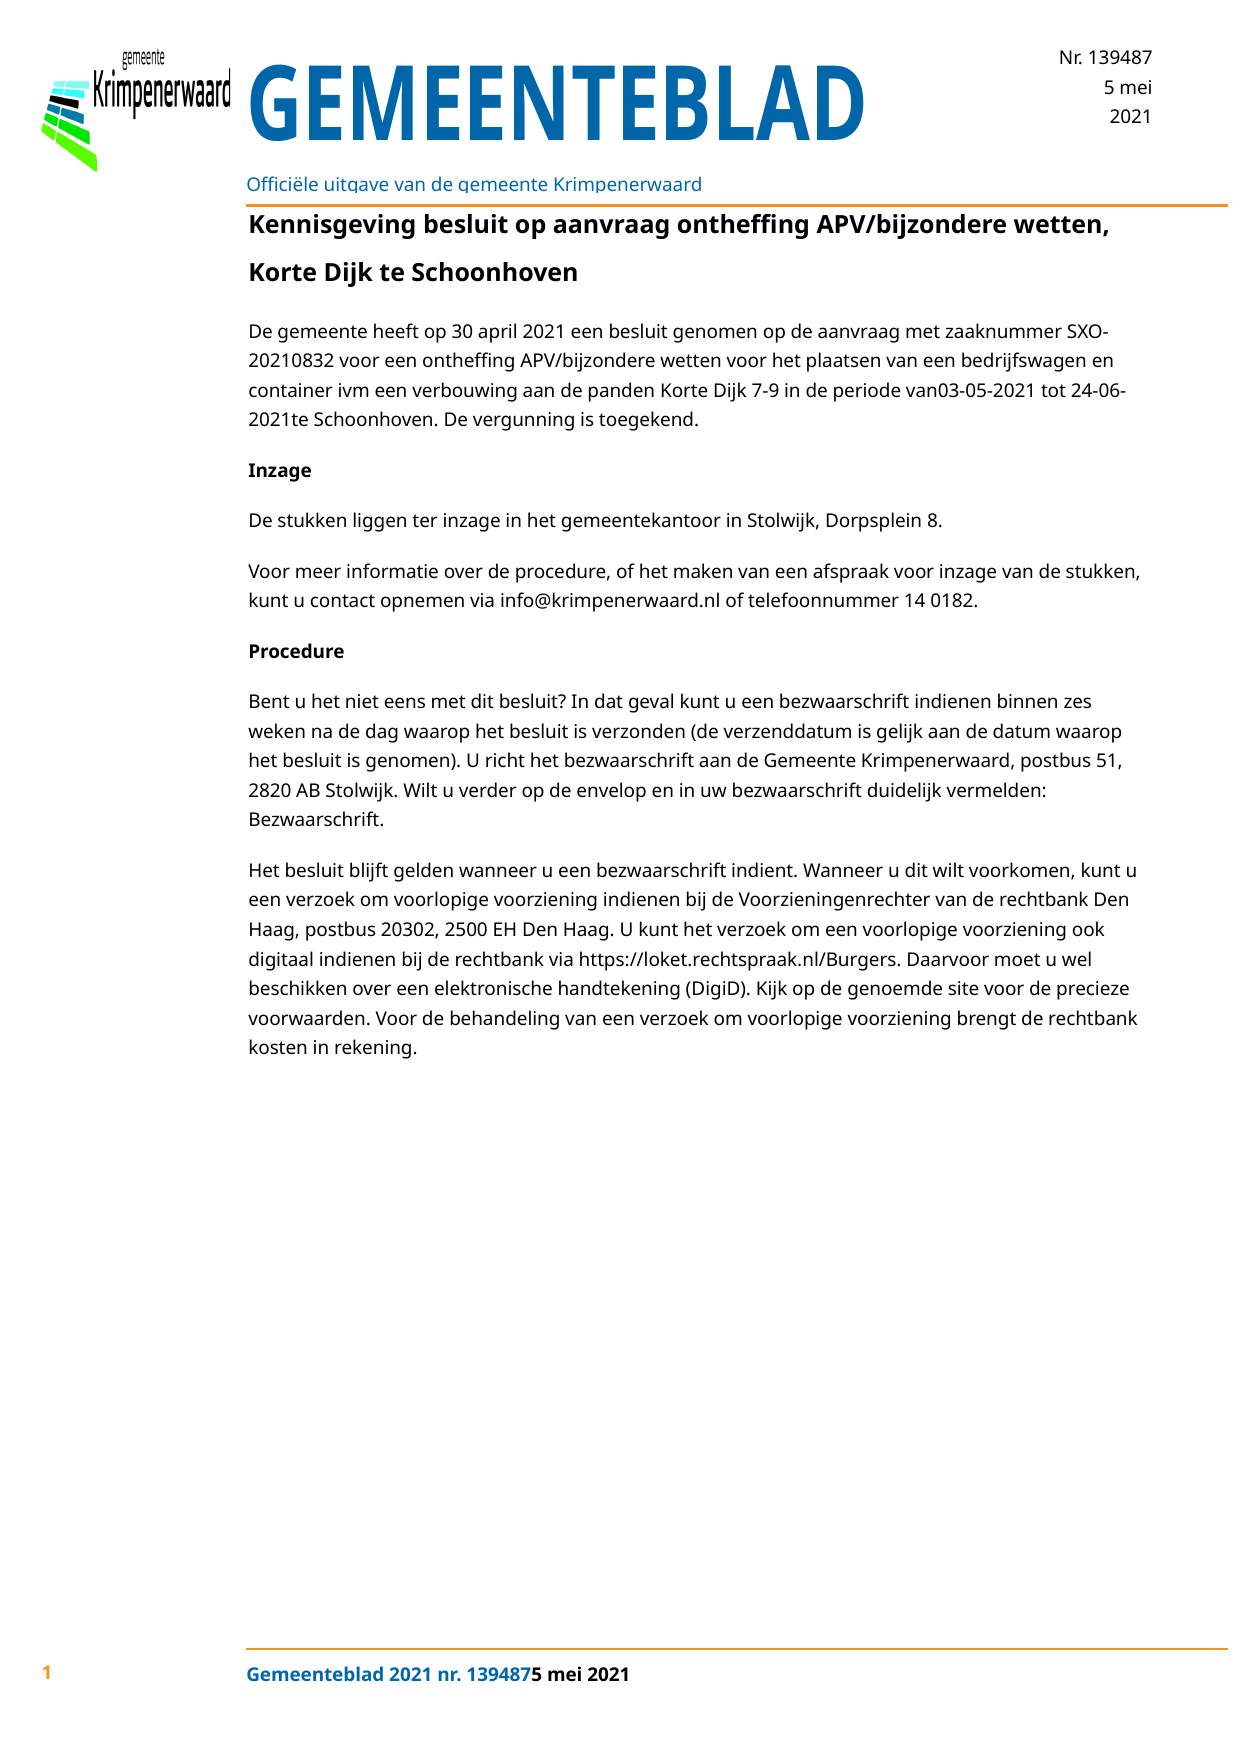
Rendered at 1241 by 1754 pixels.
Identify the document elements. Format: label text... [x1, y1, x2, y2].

text De stukken liggen ter inzage in het gemeentekantoor in Stolwijk, Dorpsplein 8. [248, 507, 1152, 533]
text Het besluit blijft gelden wanneer u een bezwaarschrift indient. Wanneer u dit wilt voorkomen, kunt u een verzoek om voorlopige voorziening indienen bij de Voorzieningenrechter van de rechtbank Den Haag, postbus 20302, 2500 EH Den Haag. U kunt het verzoek om een voorlopige voorziening ook digitaal indienen bij de rechtbank via https://loket.rechtspraak.nl/Burgers. Daarvoor moet u wel beschikken over een elektronische handtekening (DigiD). Kijk op de genoemde site voor de precieze voorwaarden. Voor de behandeling van een verzoek om voorlopige voorziening brengt de rechtbank kosten in rekening. [248, 857, 1152, 1060]
text Inzage [248, 457, 1152, 483]
picture [41, 47, 231, 172]
text Bent u het niet eens met dit besluit? In dat geval kunt u een bezwaarschrift indienen binnen zes weken na de dag waarop het besluit is verzonden (de verzenddatum is gelijk aan de datum waarop het besluit is genomen). U richt het bezwaarschrift aan de Gemeente Krimpenerwaard, postbus 51, 2820 AB Stolwijk. Wilt u verder op de envelop en in uw bezwaarschrift duidelijk vermelden: Bezwaarschrift. [248, 688, 1152, 832]
text Procedure [248, 638, 1152, 664]
text De gemeente heeft op 30 april 2021 een besluit genomen op de aanvraag met zaaknummer SXO-20210832 voor een ontheffing APV/bijzondere wetten voor het plaatsen van een bedrijfswagen en container ivm een verbouwing aan de panden Korte Dijk 7-9 in de periode van03-05-2021 tot 24-06-2021te Schoonhoven. De vergunning is toegekend. [248, 318, 1152, 432]
text Voor meer informatie over de procedure, of het maken van een afspraak voor inzage van de stukken, kunt u contact opnemen via info@krimpenerwaard.nl of telefoonnummer 14 0182. [248, 558, 1152, 613]
text Kennisgeving besluit op aanvraag ontheffing APV/bijzondere wetten, Korte Dijk te Schoonhoven [248, 207, 1152, 288]
